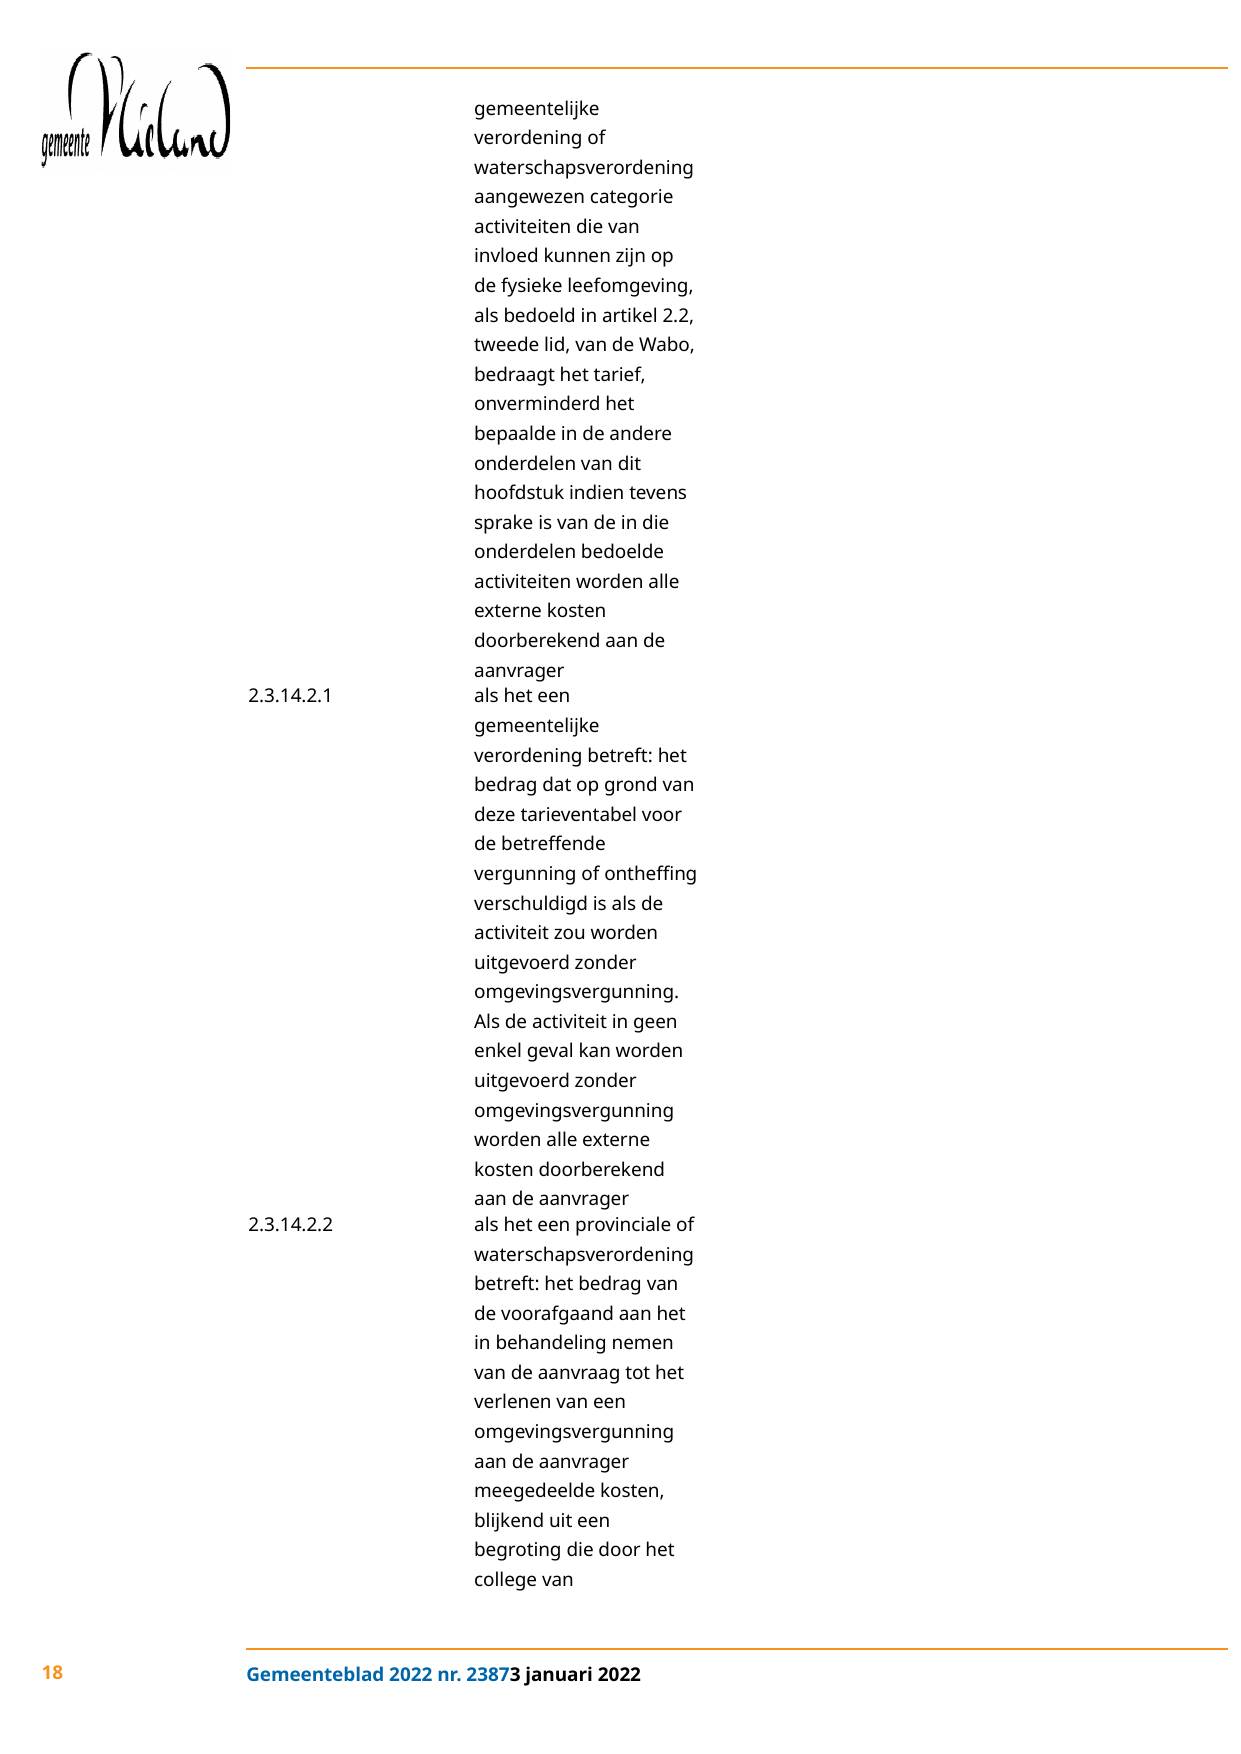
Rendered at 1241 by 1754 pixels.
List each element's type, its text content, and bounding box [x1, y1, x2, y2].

table_cell [926, 1211, 1152, 1592]
table_cell [700, 95, 926, 1211]
table_cell [926, 95, 1152, 683]
table_cell 2.3.14.2.1 [248, 683, 474, 1211]
picture [41, 47, 231, 172]
table_cell [700, 1211, 926, 1592]
table_cell als het een gemeentelijke verordening betreft: het bedrag dat op grond van deze tarieventabel voor de betreffende vergunning of ontheffing verschuldigd is als de activiteit zou worden uitgevoerd zonder omgevingsvergunning. Als de activiteit in geen enkel geval kan worden uitgevoerd zonder omgevingsvergunning worden alle externe kosten doorberekend aan de aanvrager [474, 683, 700, 1211]
table_cell 2.3.14.2.2 [248, 1211, 474, 1592]
table_cell [248, 95, 474, 683]
table_cell [926, 683, 1152, 1211]
table_cell als het een provinciale of waterschapsverordening betreft: het bedrag van de voorafgaand aan het in behandeling nemen van de aanvraag tot het verlenen van een omgevingsvergunning aan de aanvrager meegedeelde kosten, blijkend uit een begroting die door het college van [474, 1211, 700, 1592]
table_cell gemeentelijke verordening of waterschapsverordening aangewezen categorie activiteiten die van invloed kunnen zijn op de fysieke leefomgeving, als bedoeld in artikel 2.2, tweede lid, van de Wabo, bedraagt het tarief, onverminderd het bepaalde in de andere onderdelen van dit hoofdstuk indien tevens sprake is van de in die onderdelen bedoelde activiteiten worden alle externe kosten doorberekend aan de aanvrager [474, 95, 700, 683]
